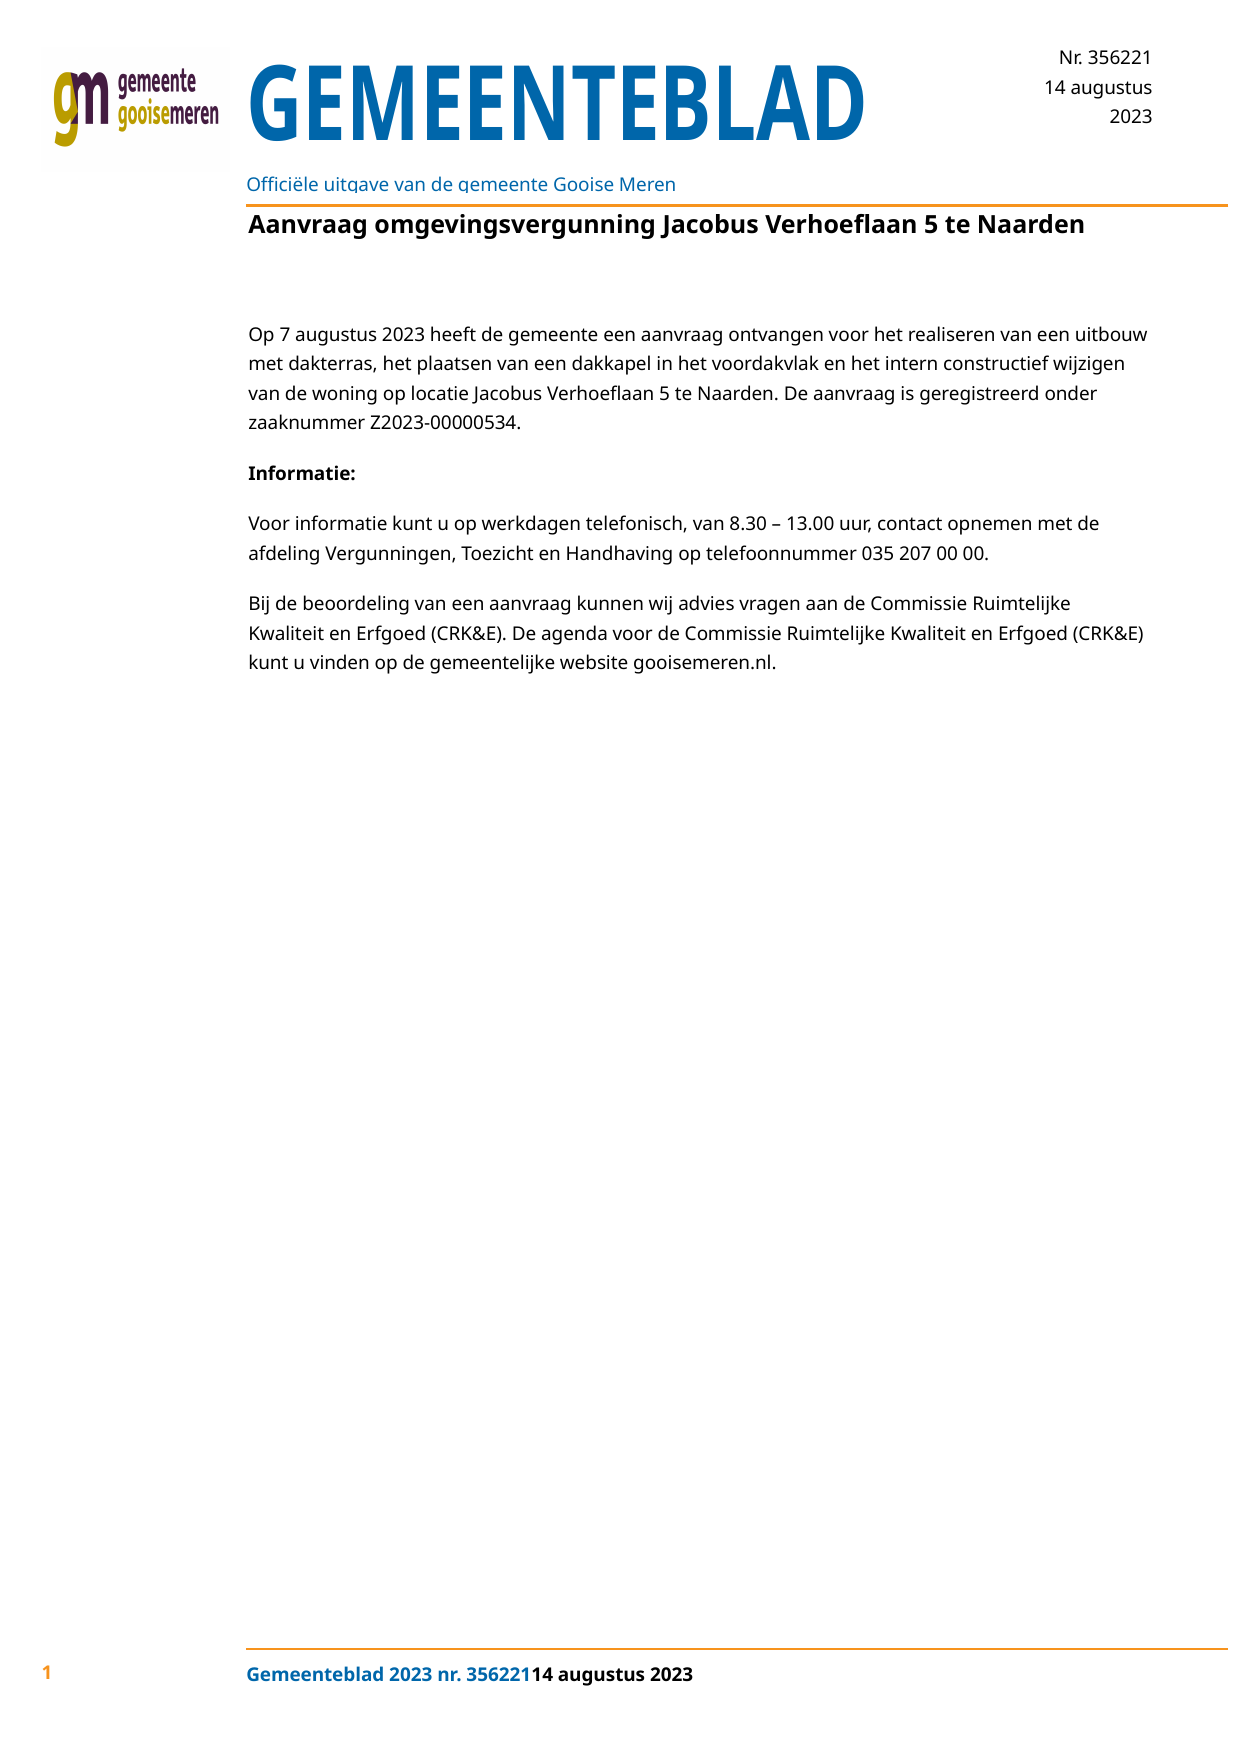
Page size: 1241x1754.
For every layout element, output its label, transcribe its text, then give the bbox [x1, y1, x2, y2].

text Informatie: [248, 460, 1152, 486]
text Voor informatie kunt u op werkdagen telefonisch, van 8.30 – 13.00 uur, contact opnemen met de afdeling Vergunningen, Toezicht en Handhaving op telefoonnummer 035 207 00 00. [248, 510, 1152, 566]
text Aanvraag omgevingsvergunning Jacobus Verhoeflaan 5 te Naarden [248, 207, 1152, 241]
text Op 7 augustus 2023 heeft de gemeente een aanvraag ontvangen voor het realiseren van een uitbouw met dakterras, het plaatsen van een dakkapel in het voordakvlak en het intern constructief wijzigen van de woning op locatie Jacobus Verhoeflaan 5 te Naarden. De aanvraag is geregistreerd onder zaaknummer Z2023-00000534. [248, 321, 1152, 435]
picture [41, 47, 231, 172]
text Bij de beoordeling van een aanvraag kunnen wij advies vragen aan de Commissie Ruimtelijke Kwaliteit en Erfgoed (CRK&E). De agenda voor de Commissie Ruimtelijke Kwaliteit en Erfgoed (CRK&E) kunt u vinden op de gemeentelijke website gooisemeren.nl. [248, 590, 1152, 675]
